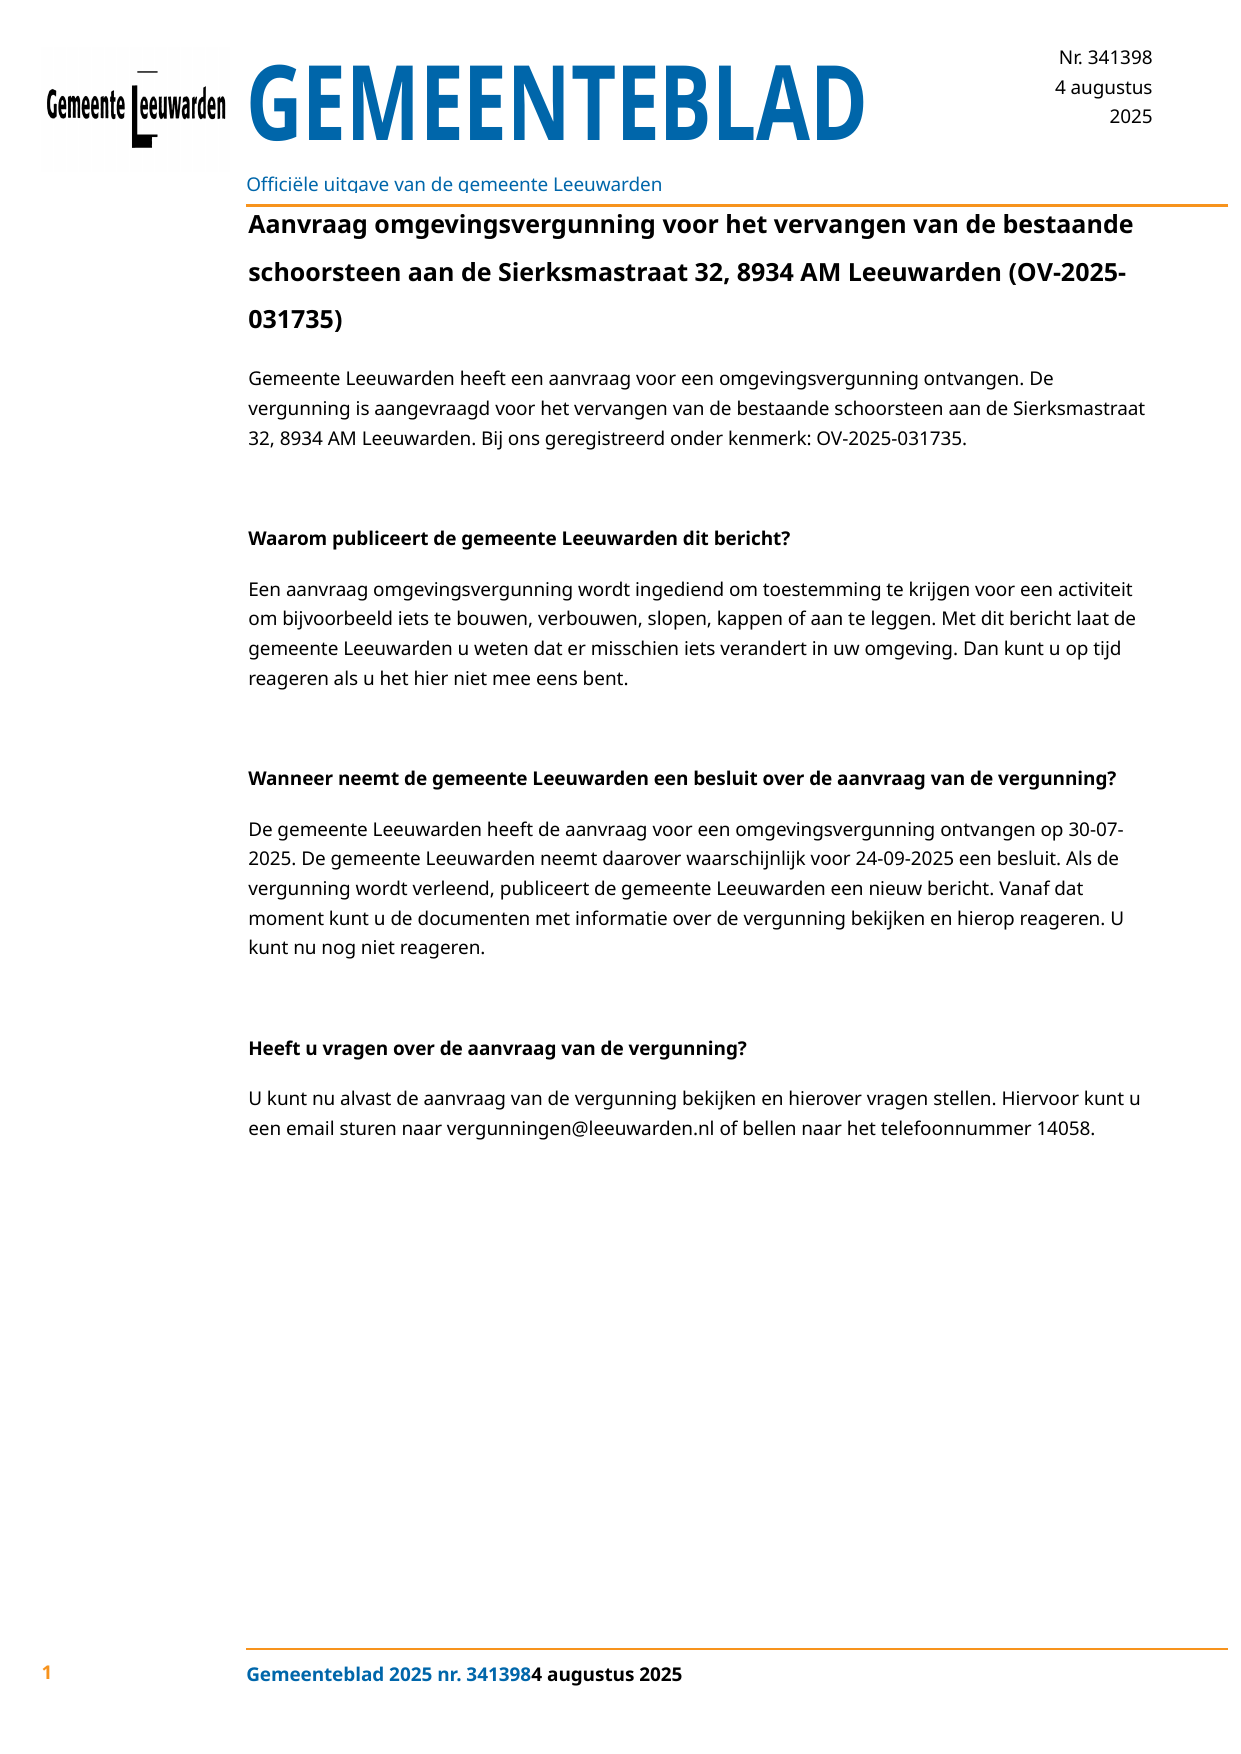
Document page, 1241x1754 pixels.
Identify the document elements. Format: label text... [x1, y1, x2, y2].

text Waarom publiceert de gemeente Leeuwarden dit bericht? [248, 526, 1152, 551]
text Een aanvraag omgevingsvergunning wordt ingediend om toestemming te krijgen voor een activiteit om bijvoorbeeld iets te bouwen, verbouwen, slopen, kappen of aan te leggen. Met dit bericht laat de gemeente Leeuwarden u weten dat er misschien iets verandert in uw omgeving. Dan kunt u op tijd reageren als u het hier niet mee eens bent. [248, 576, 1152, 690]
text De gemeente Leeuwarden heeft de aanvraag voor een omgevingsvergunning ontvangen op 30-07-2025. De gemeente Leeuwarden neemt daarover waarschijnlijk voor 24-09-2025 een besluit. Als de vergunning wordt verleend, publiceert de gemeente Leeuwarden een nieuw bericht. Vanaf dat moment kunt u de documenten met informatie over de vergunning bekijken en hierop reageren. U kunt nu nog niet reageren. [248, 816, 1152, 960]
text Wanneer neemt de gemeente Leeuwarden een besluit over de aanvraag van de vergunning? [248, 766, 1152, 791]
text Heeft u vragen over de aanvraag van de vergunning? [248, 1035, 1152, 1061]
text U kunt nu alvast de aanvraag van de vergunning bekijken en hierover vragen stellen. Hiervoor kunt u een email sturen naar vergunningen@leeuwarden.nl of bellen naar het telefoonnummer 14058. [248, 1086, 1152, 1141]
text Gemeente Leeuwarden heeft een aanvraag voor een omgevingsvergunning ontvangen. De vergunning is aangevraagd voor het vervangen van de bestaande schoorsteen aan de Sierksmastraat 32, 8934 AM Leeuwarden. Bij ons geregistreerd onder kenmerk: OV-2025-031735. [248, 366, 1152, 450]
picture [41, 47, 231, 172]
text Aanvraag omgevingsvergunning voor het vervangen van de bestaande schoorsteen aan de Sierksmastraat 32, 8934 AM Leeuwarden (OV-2025-031735) [248, 207, 1152, 336]
